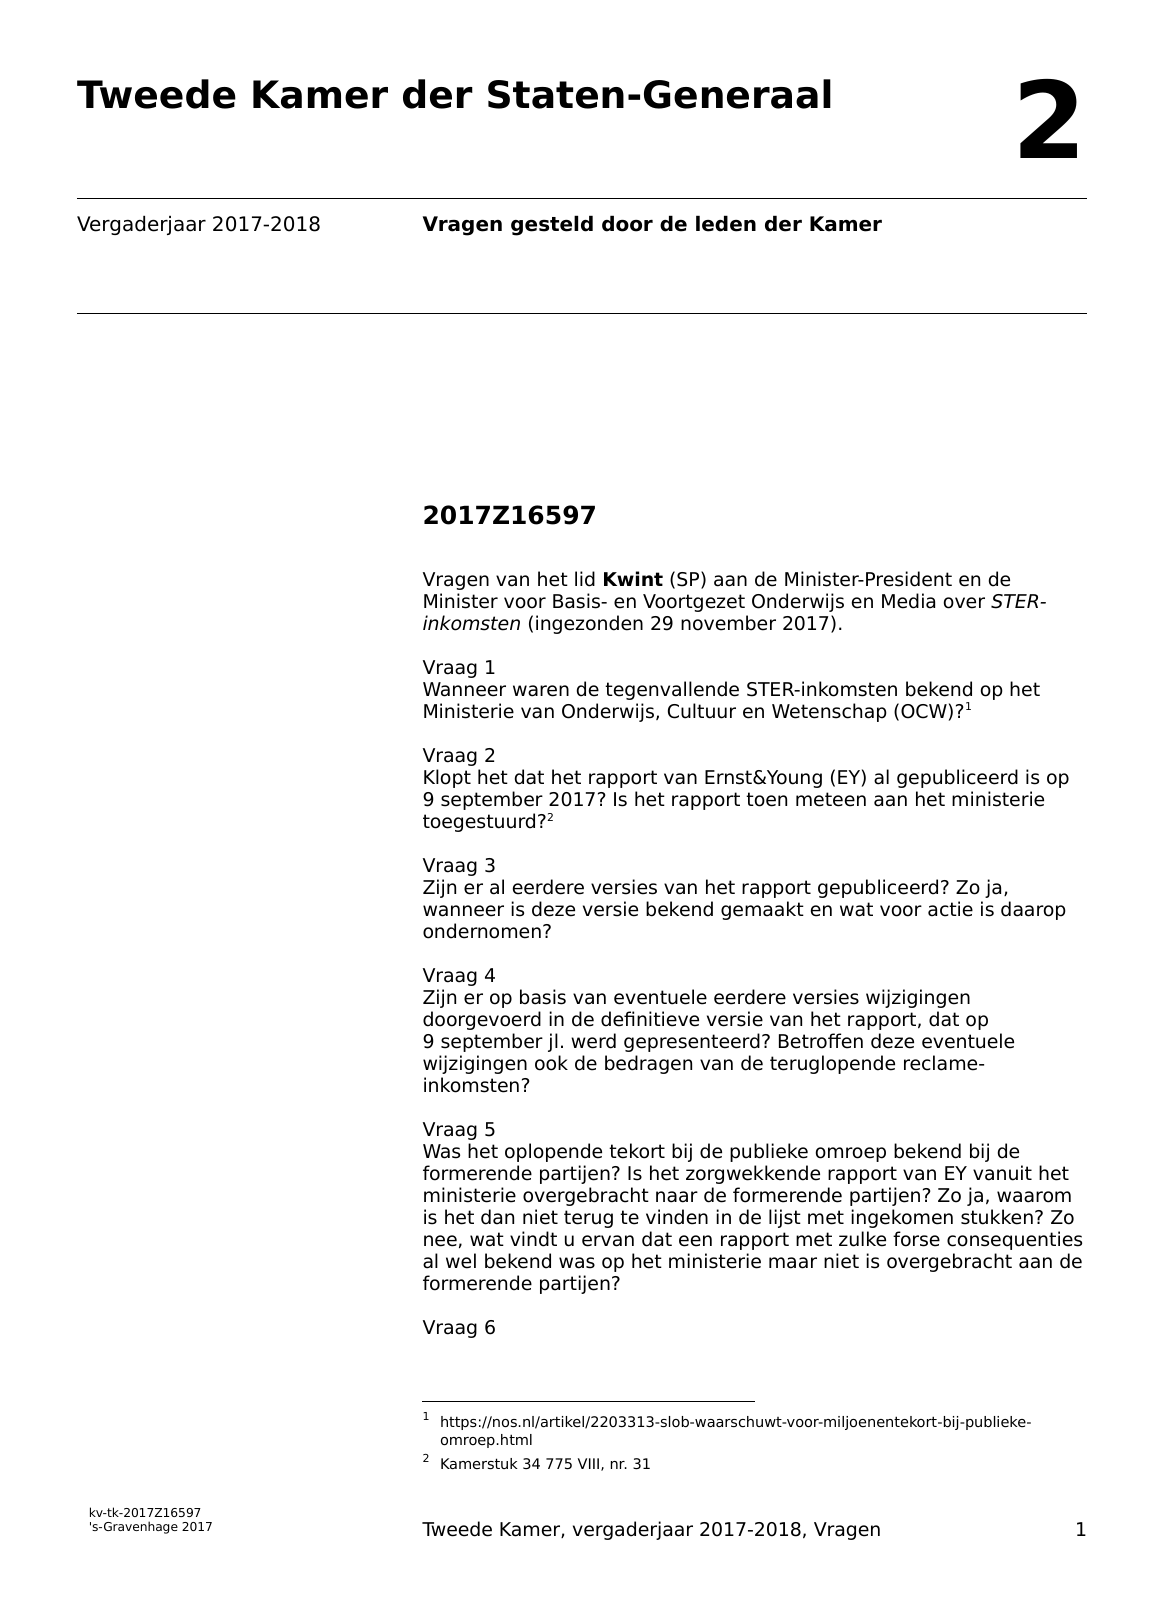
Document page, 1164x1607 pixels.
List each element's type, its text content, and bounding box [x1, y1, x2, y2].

text https://nos.nl/artikel/2203313-slob-waarschuwt-voor-miljoenentekort-bij-publieke-omroep.html [422, 1410, 1087, 1449]
text Was het oplopende tekort bij de publieke omroep bekend bij de formerende partijen? Is het zorgwekkende rapport van EY vanuit het ministerie overgebracht naar de formerende partijen? Zo ja, waarom is het dan niet terug te vinden in de lijst met ingekomen stukken? Zo nee, wat vindt u ervan dat een rapport met zulke forse consequenties al wel bekend was op het ministerie maar niet is overgebracht aan de formerende partijen? [422, 1141, 1087, 1295]
text Vraag 6 [422, 1317, 1087, 1339]
text Zijn er op basis van eventuele eerdere versies wijzigingen doorgevoerd in de definitieve versie van het rapport, dat op 9 september jl. werd gepresenteerd? Betroffen deze eventuele wijzigingen ook de bedragen van de teruglopende reclame-inkomsten? [422, 987, 1087, 1097]
text 's-Gravenhage 2017 [88, 1520, 323, 1534]
text Vraag 2 [422, 745, 1087, 767]
text Kamerstuk 34 775 VIII, nr. 31 [422, 1452, 1087, 1474]
text 2017Z16597 [422, 501, 1087, 531]
text Vraag 4 [422, 965, 1087, 987]
text Vraag 5 [422, 1119, 1087, 1141]
table_header 2 [886, 59, 1087, 198]
text Wanneer waren de tegenvallende STER-inkomsten bekend op het Ministerie van Onderwijs, Cultuur en Wetenschap (OCW)? [422, 679, 1087, 723]
text Vraag 3 [422, 855, 1087, 877]
text Vragen van het lid Kwint (SP) aan de Minister-President en de Minister voor Basis- en Voortgezet Onderwijs en Media over STER-inkomsten (ingezonden 29 november 2017). [422, 569, 1087, 635]
table_header Tweede Kamer der Staten-Generaal [77, 59, 886, 198]
text Klopt het dat het rapport van Ernst&Young (EY) al gepubliceerd is op 9 september 2017? Is het rapport toen meteen aan het ministerie toegestuurd? [422, 767, 1087, 833]
text kv-tk-2017Z16597 [88, 1506, 323, 1520]
table_cell Vragen gesteld door de leden der Kamer [422, 199, 1087, 313]
text Vraag 1 [422, 657, 1087, 679]
table_cell Vergaderjaar 2017-2018 [77, 199, 422, 313]
text Zijn er al eerdere versies van het rapport gepubliceerd? Zo ja, wanneer is deze versie bekend gemaakt en wat voor actie is daarop ondernomen? [422, 877, 1087, 943]
